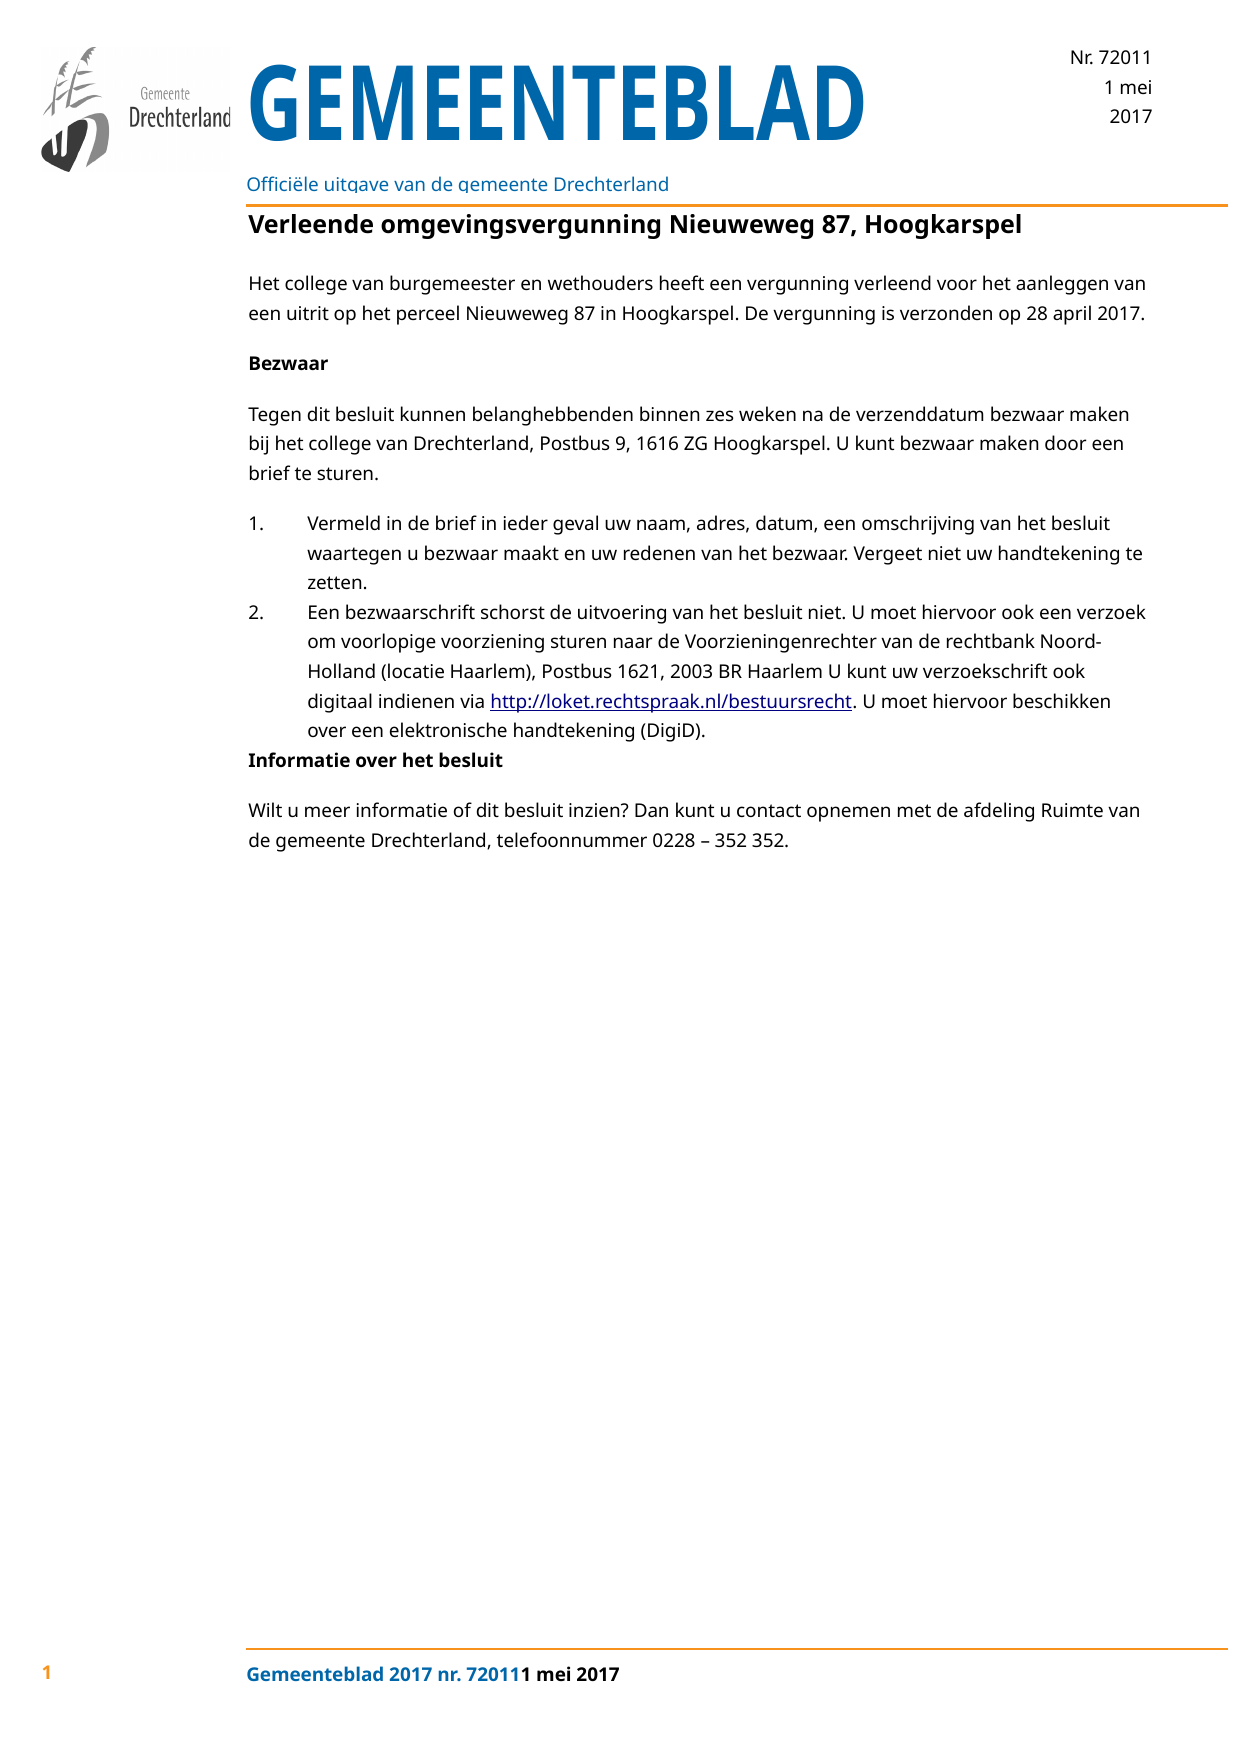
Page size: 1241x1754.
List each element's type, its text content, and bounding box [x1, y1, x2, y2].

text Het college van burgemeester en wethouders heeft een vergunning verleend voor het aanleggen van een uitrit op het perceel Nieuweweg 87 in Hoogkarspel. De vergunning is verzonden op 28 april 2017. [248, 270, 1152, 326]
text Informatie over het besluit [248, 747, 1152, 773]
list Een bezwaarschrift schorst de uitvoering van het besluit niet. U moet hiervoor ook een verzoek om voorlopige voorziening sturen naar de Voorzieningenrechter van de rechtbank Noord-Holland (locatie Haarlem), Postbus 1621, 2003 BR Haarlem U kunt uw verzoekschrift ook digitaal indienen via http://loket.rechtspraak.nl/bestuursrecht. U moet hiervoor beschikken over een elektronische handtekening (DigiD). [248, 599, 1152, 743]
text Wilt u meer informatie of dit besluit inzien? Dan kunt u contact opnemen met de afdeling Ruimte van de gemeente Drechterland, telefoonnummer 0228 – 352 352. [248, 797, 1152, 853]
text Tegen dit besluit kunnen belanghebbenden binnen zes weken na de verzenddatum bezwaar maken bij het college van Drechterland, Postbus 9, 1616 ZG Hoogkarspel. U kunt bezwaar maken door een brief te sturen. [248, 401, 1152, 486]
text Bezwaar [248, 350, 1152, 376]
picture [41, 47, 231, 172]
list Vermeld in de brief in ieder geval uw naam, adres, datum, een omschrijving van het besluit waartegen u bezwaar maakt en uw redenen van het bezwaar. Vergeet niet uw handtekening te zetten. [248, 510, 1152, 595]
text Verleende omgevingsvergunning Nieuweweg 87, Hoogkarspel [248, 207, 1152, 241]
